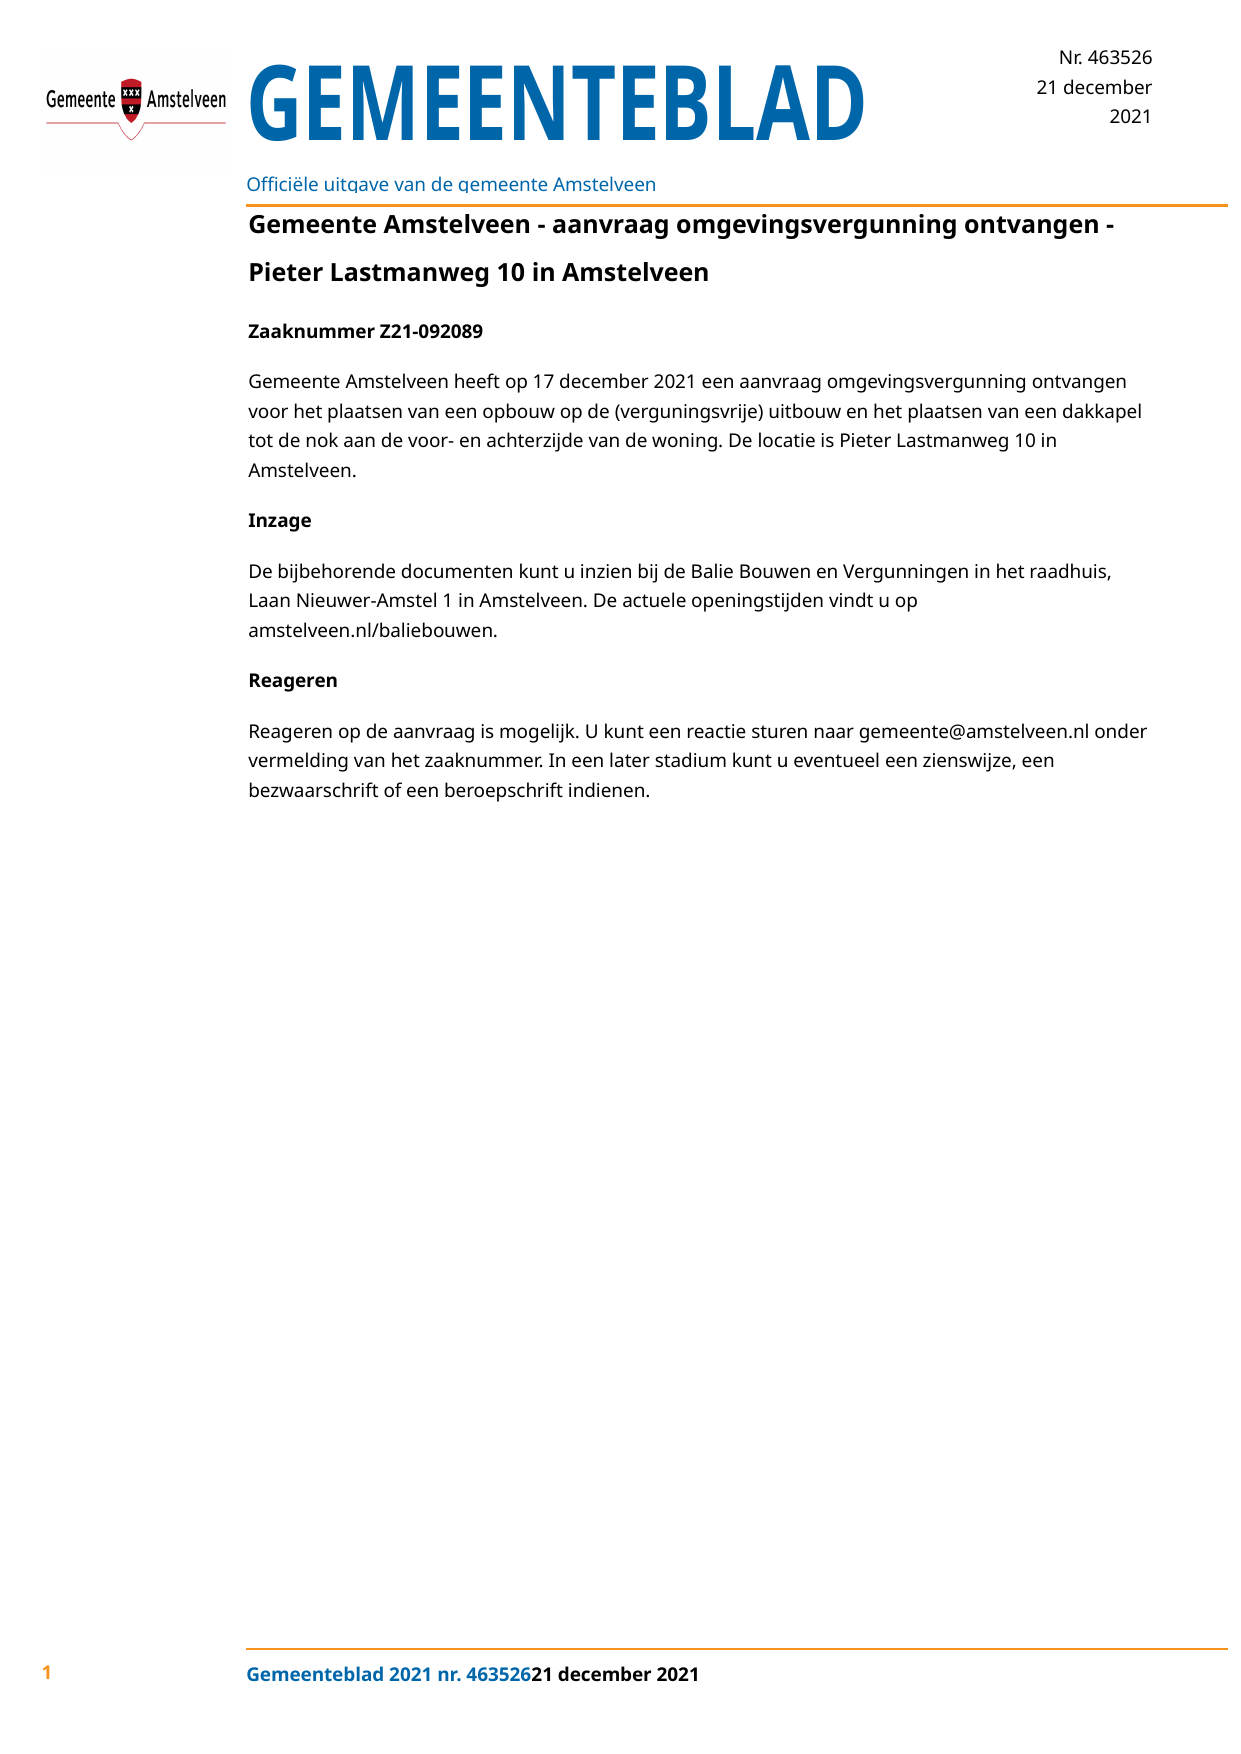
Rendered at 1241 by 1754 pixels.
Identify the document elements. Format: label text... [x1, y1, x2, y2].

text Gemeente Amstelveen - aanvraag omgevingsvergunning ontvangen - Pieter Lastmanweg 10 in Amstelveen [248, 207, 1152, 288]
text Gemeente Amstelveen heeft op 17 december 2021 een aanvraag omgevingsvergunning ontvangen voor het plaatsen van een opbouw op de (verguningsvrije) uitbouw en het plaatsen van een dakkapel tot de nok aan de voor- en achterzijde van de woning. De locatie is Pieter Lastmanweg 10 in Amstelveen. [248, 368, 1152, 483]
text Reageren [248, 667, 1152, 693]
text Zaaknummer Z21-092089 [248, 318, 1152, 344]
picture [41, 47, 231, 172]
text De bijbehorende documenten kunt u inzien bij de Balie Bouwen en Vergunningen in het raadhuis, Laan Nieuwer-Amstel 1 in Amstelveen. De actuele openingstijden vindt u op amstelveen.nl/baliebouwen. [248, 558, 1152, 643]
text Inzage [248, 507, 1152, 533]
text Reageren op de aanvraag is mogelijk. U kunt een reactie sturen naar gemeente@amstelveen.nl onder vermelding van het zaaknummer. In een later stadium kunt u eventueel een zienswijze, een bezwaarschrift of een beroepschrift indienen. [248, 718, 1152, 803]
